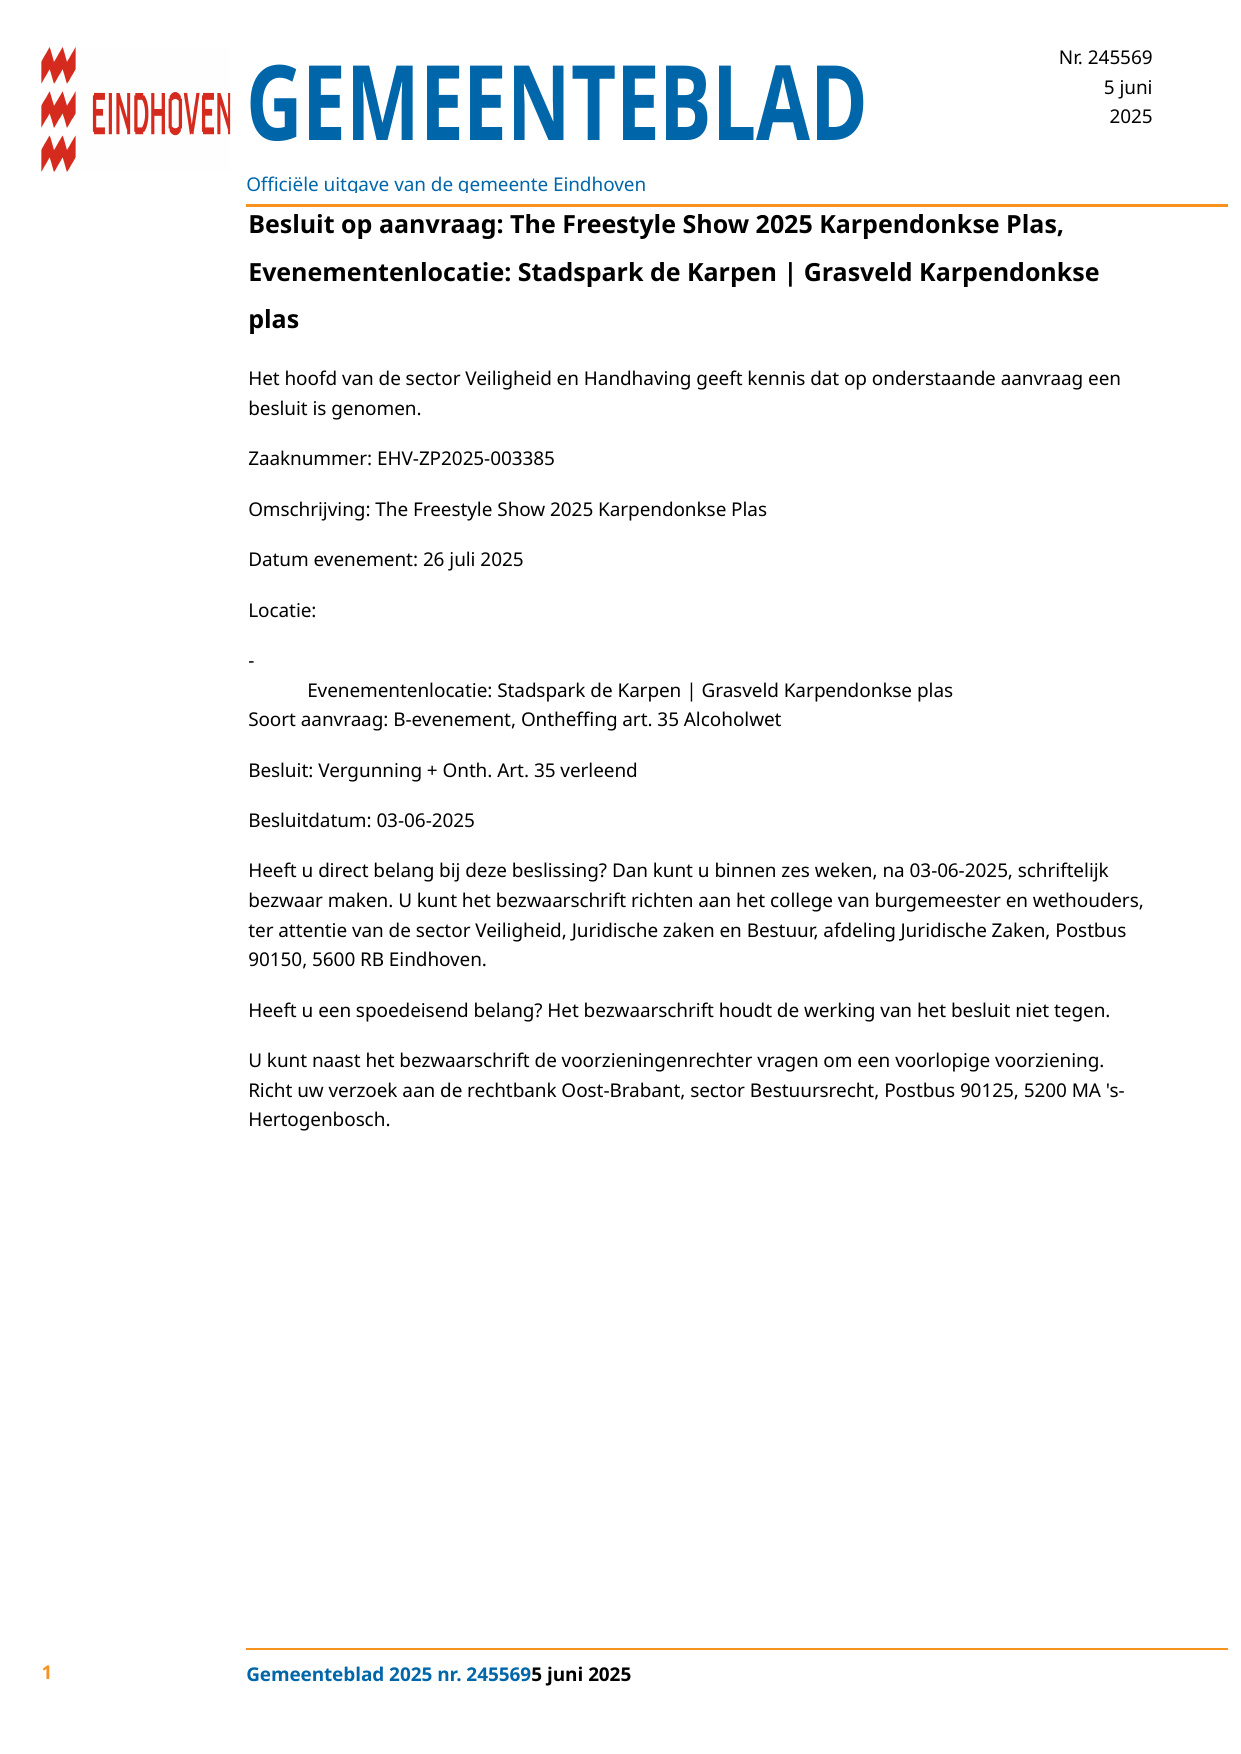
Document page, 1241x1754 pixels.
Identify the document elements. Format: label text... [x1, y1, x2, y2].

text Heeft u direct belang bij deze beslissing? Dan kunt u binnen zes weken, na 03-06-2025, schriftelijk bezwaar maken. U kunt het bezwaarschrift richten aan het college van burgemeester en wethouders, ter attentie van de sector Veiligheid, Juridische zaken en Bestuur, afdeling Juridische Zaken, Postbus 90150, 5600 RB Eindhoven. [248, 858, 1152, 972]
list Evenementenlocatie: Stadspark de Karpen | Grasveld Karpendonkse plas [248, 677, 1152, 702]
text Locatie: [248, 597, 1152, 622]
text Besluit: Vergunning + Onth. Art. 35 verleend [248, 757, 1152, 782]
text Datum evenement: 26 juli 2025 [248, 546, 1152, 572]
text Soort aanvraag: B-evenement, Ontheffing art. 35 Alcoholwet [248, 706, 1152, 732]
text Besluitdatum: 03-06-2025 [248, 807, 1152, 833]
text U kunt naast het bezwaarschrift de voorzieningenrechter vragen om een voorlopige voorziening. Richt uw verzoek aan de rechtbank Oost-Brabant, sector Bestuursrecht, Postbus 90125, 5200 MA 's-Hertogenbosch. [248, 1047, 1152, 1132]
text Heeft u een spoedeisend belang? Het bezwaarschrift houdt de werking van het besluit niet tegen. [248, 997, 1152, 1022]
picture [41, 47, 231, 172]
text Omschrijving: The Freestyle Show 2025 Karpendonkse Plas [248, 496, 1152, 522]
text Besluit op aanvraag: The Freestyle Show 2025 Karpendonkse Plas, Evenementenlocatie: Stadspark de Karpen | Grasveld Karpendonkse plas [248, 207, 1152, 336]
text Het hoofd van de sector Veiligheid en Handhaving geeft kennis dat op onderstaande aanvraag een besluit is genomen. [248, 366, 1152, 421]
text Zaaknummer: EHV-ZP2025-003385 [248, 446, 1152, 471]
